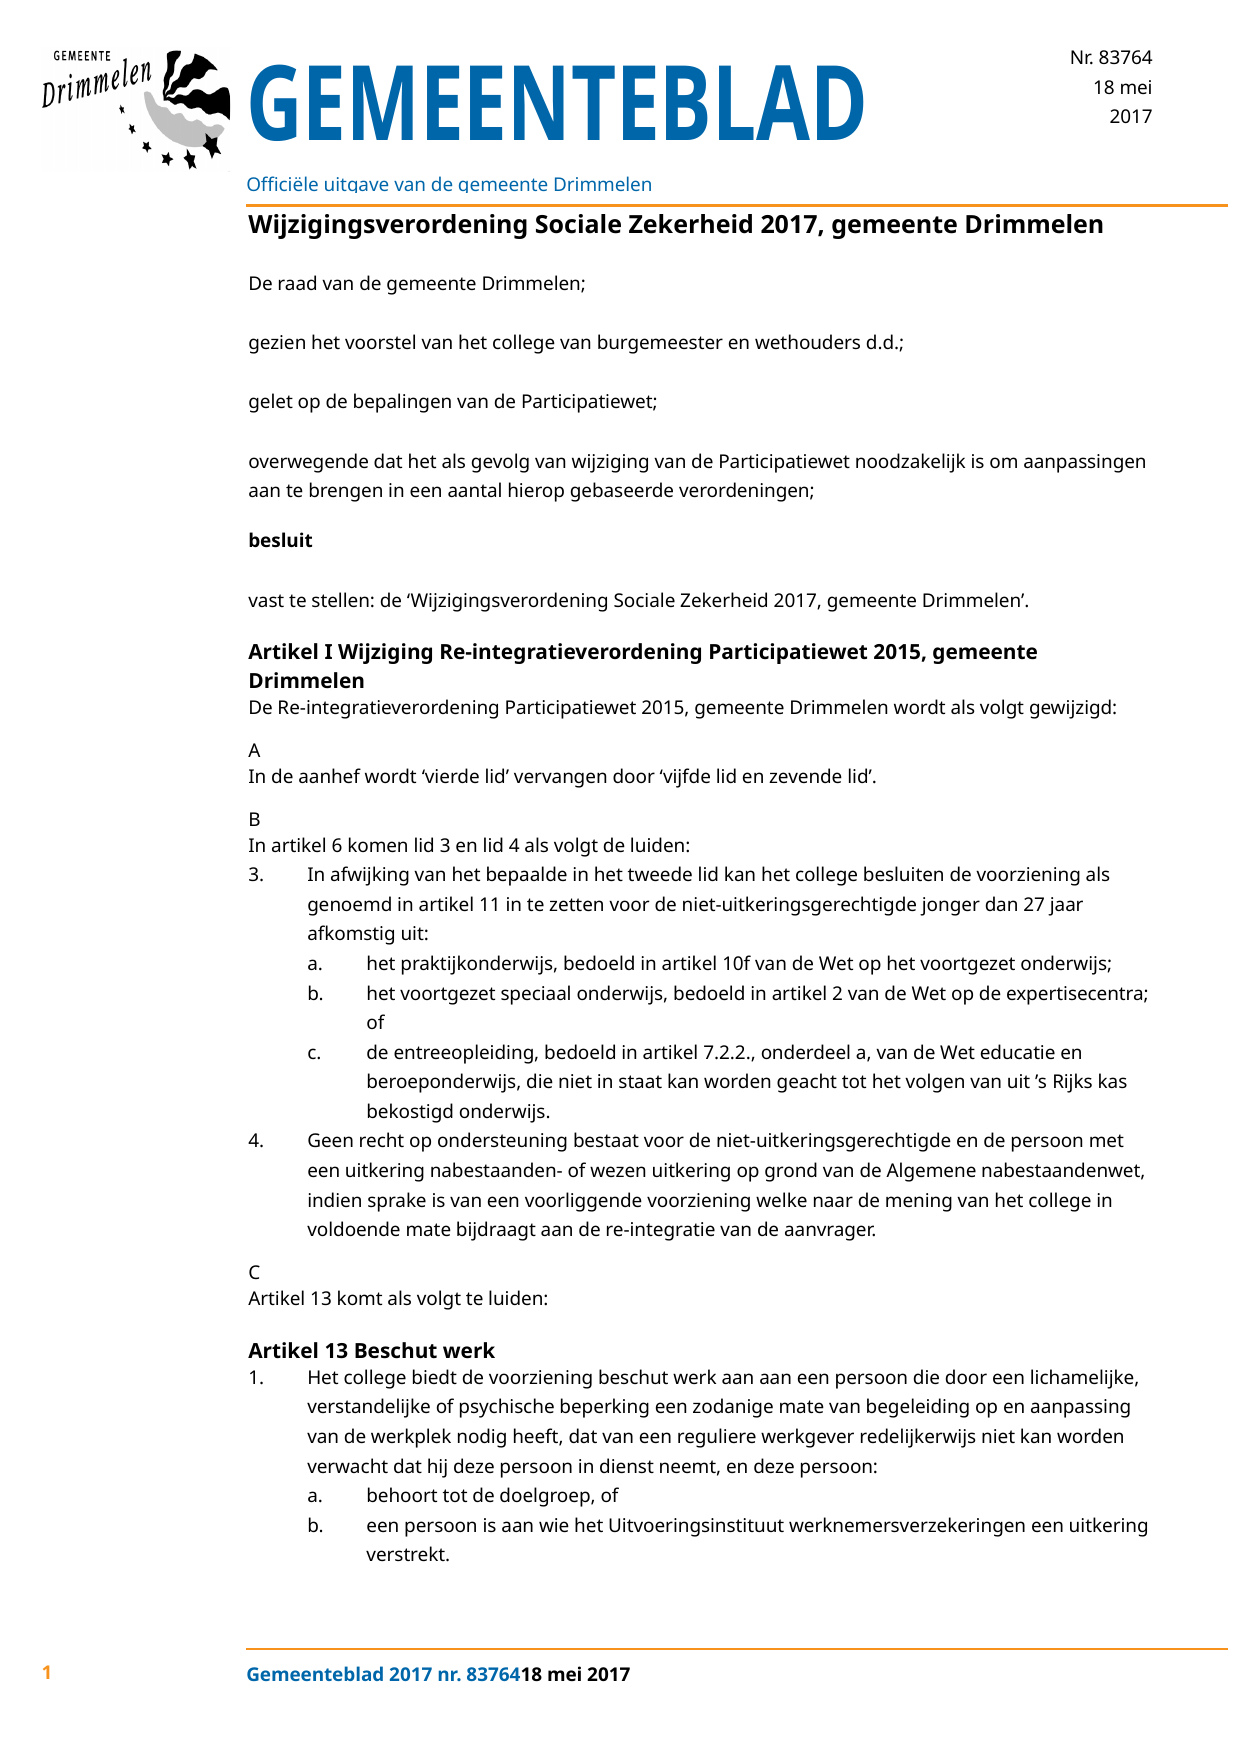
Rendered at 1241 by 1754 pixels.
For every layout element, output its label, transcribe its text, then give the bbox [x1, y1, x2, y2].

text Artikel 13 komt als volgt te luiden: [248, 1285, 1152, 1311]
text A [248, 737, 1152, 763]
list behoort tot de doelgroep, of [307, 1482, 1152, 1508]
text B [248, 806, 1152, 832]
text overwegende dat het als gevolg van wijziging van de Participatiewet noodzakelijk is om aanpassingen aan te brengen in een aantal hierop gebaseerde verordeningen; [248, 448, 1152, 503]
list de entreeopleiding, bedoeld in artikel 7.2.2., onderdeel a, van de Wet educatie en beroeponderwijs, die niet in staat kan worden geacht tot het volgen van uit ’s Rijks kas bekostigd onderwijs. [307, 1039, 1152, 1124]
text vast te stellen: de ‘Wijzigingsverordening Sociale Zekerheid 2017, gemeente Drimmelen’. [248, 587, 1152, 613]
text C [248, 1259, 1152, 1285]
picture [41, 47, 231, 172]
text De raad van de gemeente Drimmelen; [248, 270, 1152, 296]
text Artikel I Wijziging Re-integratieverordening Participatiewet 2015, gemeente Drimmelen [248, 637, 1152, 694]
list In afwijking van het bepaalde in het tweede lid kan het college besluiten de voorziening als genoemd in artikel 11 in te zetten voor de niet-uitkeringsgerechtigde jonger dan 27 jaar afkomstig uit: [248, 861, 1152, 946]
text De Re-integratieverordening Participatiewet 2015, gemeente Drimmelen wordt als volgt gewijzigd: [248, 694, 1152, 720]
text In de aanhef wordt ‘vierde lid’ vervangen door ‘vijfde lid en zevende lid’. [248, 763, 1152, 789]
text besluit [248, 528, 1152, 553]
list Het college biedt de voorziening beschut werk aan aan een persoon die door een lichamelijke, verstandelijke of psychische beperking een zodanige mate van begeleiding op en aanpassing van de werkplek nodig heeft, dat van een reguliere werkgever redelijkerwijs niet kan worden verwacht dat hij deze persoon in dienst neemt, en deze persoon: [248, 1364, 1152, 1479]
text In artikel 6 komen lid 3 en lid 4 als volgt de luiden: [248, 832, 1152, 858]
text Wijzigingsverordening Sociale Zekerheid 2017, gemeente Drimmelen [248, 207, 1152, 241]
list een persoon is aan wie het Uitvoeringsinstituut werknemersverzekeringen een uitkering verstrekt. [307, 1512, 1152, 1567]
text Artikel 13 Beschut werk [248, 1336, 1152, 1364]
text gelet op de bepalingen van de Participatiewet; [248, 389, 1152, 414]
list het praktijkonderwijs, bedoeld in artikel 10f van de Wet op het voortgezet onderwijs; [307, 950, 1152, 976]
list het voortgezet speciaal onderwijs, bedoeld in artikel 2 van de Wet op de expertisecentra; of [307, 980, 1152, 1035]
text gezien het voorstel van het college van burgemeester en wethouders d.d.; [248, 329, 1152, 355]
list Geen recht op ondersteuning bestaat voor de niet-uitkeringsgerechtigde en de persoon met een uitkering nabestaanden- of wezen uitkering op grond van de Algemene nabestaandenwet, indien sprake is van een voorliggende voorziening welke naar de mening van het college in voldoende mate bijdraagt aan de re-integratie van de aanvrager. [248, 1128, 1152, 1242]
